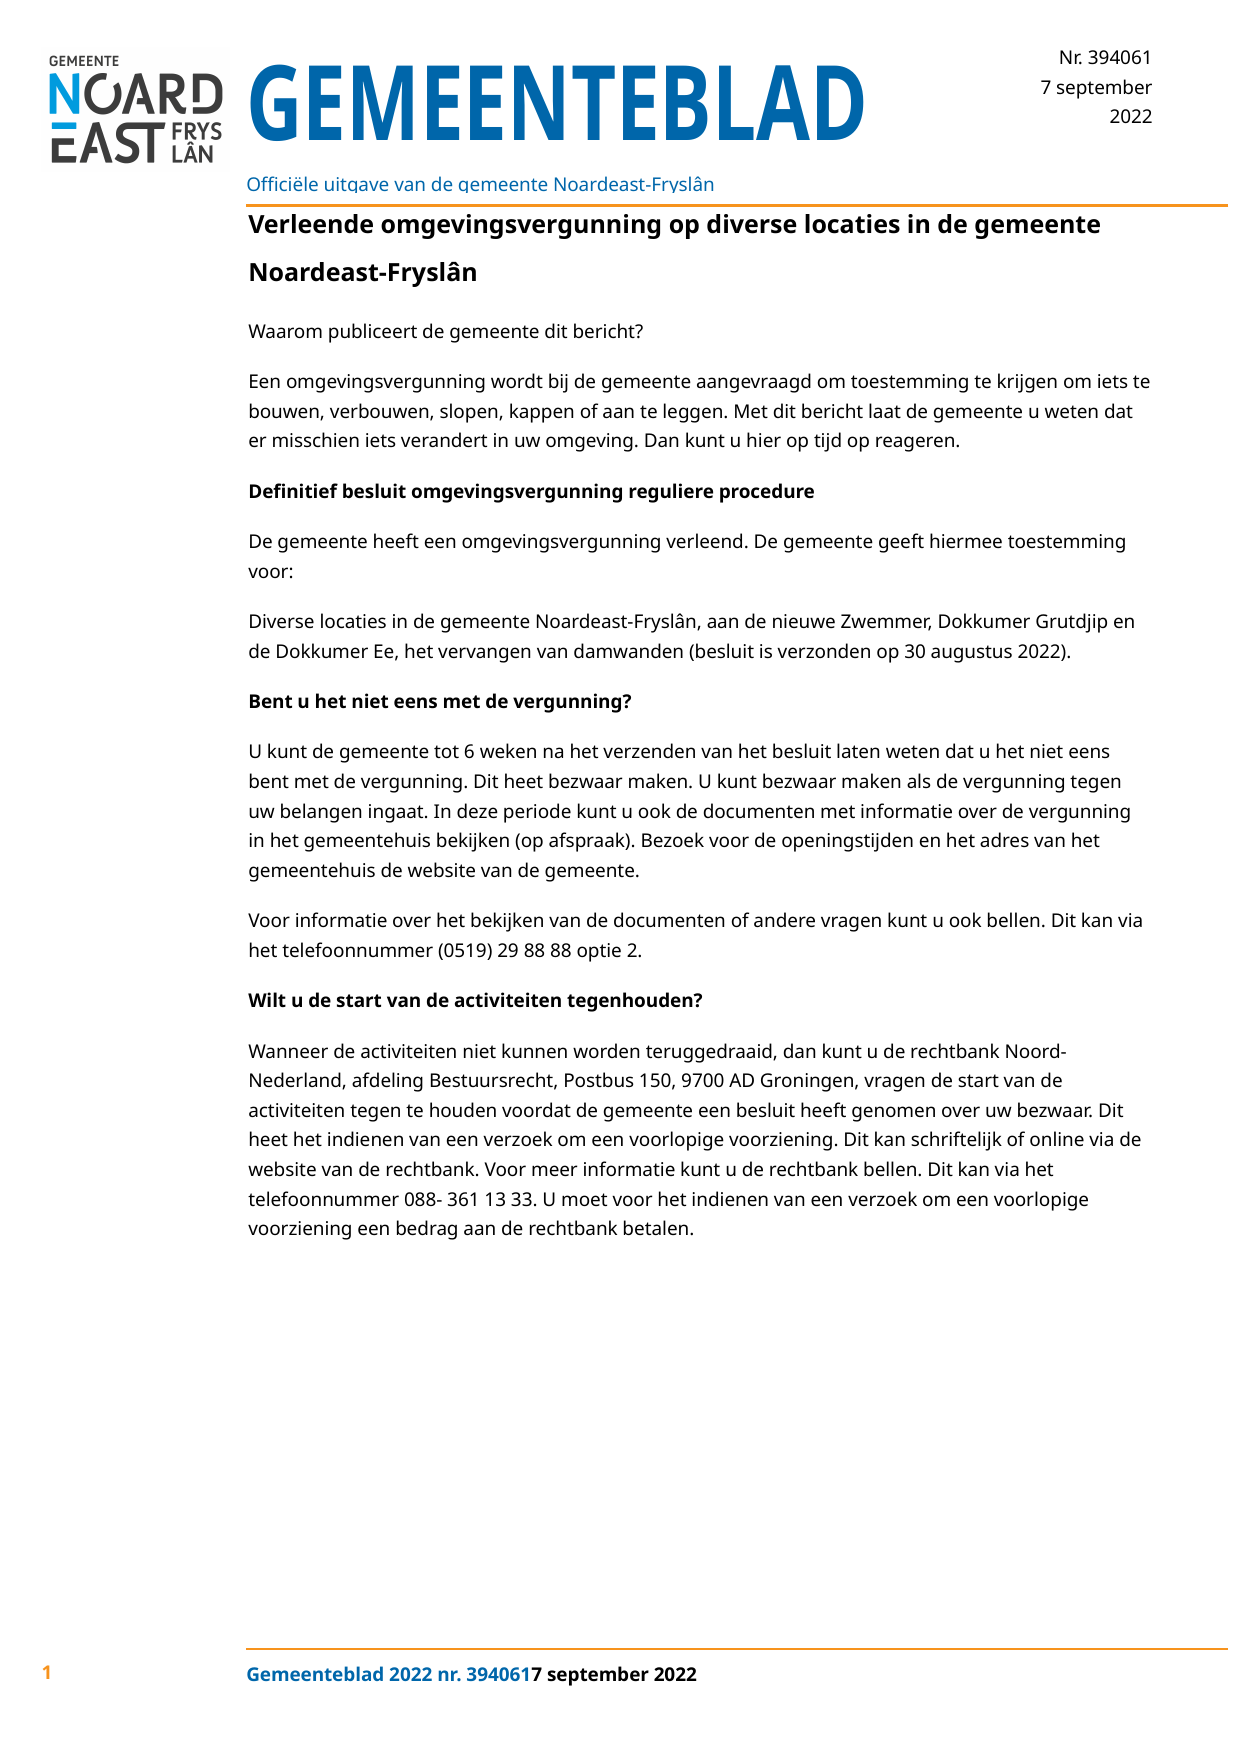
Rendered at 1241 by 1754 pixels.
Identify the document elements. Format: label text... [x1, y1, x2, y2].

text Wanneer de activiteiten niet kunnen worden teruggedraaid, dan kunt u de rechtbank Noord-Nederland, afdeling Bestuursrecht, Postbus 150, 9700 AD Groningen, vragen de start van de activiteiten tegen te houden voordat de gemeente een besluit heeft genomen over uw bezwaar. Dit heet het indienen van een verzoek om een voorlopige voorziening. Dit kan schriftelijk of online via de website van de rechtbank. Voor meer informatie kunt u de rechtbank bellen. Dit kan via het telefoonnummer 088- 361 13 33. U moet voor het indienen van een verzoek om een voorlopige voorziening een bedrag aan de rechtbank betalen. [248, 1038, 1152, 1241]
picture [41, 47, 231, 172]
text Verleende omgevingsvergunning op diverse locaties in de gemeente Noardeast-Fryslân [248, 207, 1152, 288]
text De gemeente heeft een omgevingsvergunning verleend. De gemeente geeft hiermee toestemming voor: [248, 528, 1152, 584]
text Definitief besluit omgevingsvergunning reguliere procedure [248, 478, 1152, 504]
text Voor informatie over het bekijken van de documenten of andere vragen kunt u ook bellen. Dit kan via het telefoonnummer (0519) 29 88 88 optie 2. [248, 907, 1152, 963]
text Diverse locaties in de gemeente Noardeast-Fryslân, aan de nieuwe Zwemmer, Dokkumer Grutdjip en de Dokkumer Ee, het vervangen van damwanden (besluit is verzonden op 30 augustus 2022). [248, 608, 1152, 664]
text Bent u het niet eens met de vergunning? [248, 688, 1152, 714]
text Waarom publiceert de gemeente dit bericht? [248, 318, 1152, 344]
text Een omgevingsvergunning wordt bij de gemeente aangevraagd om toestemming te krijgen om iets te bouwen, verbouwen, slopen, kappen of aan te leggen. Met dit bericht laat de gemeente u weten dat er misschien iets verandert in uw omgeving. Dan kunt u hier op tijd op reageren. [248, 368, 1152, 453]
text U kunt de gemeente tot 6 weken na het verzenden van het besluit laten weten dat u het niet eens bent met de vergunning. Dit heet bezwaar maken. U kunt bezwaar maken als de vergunning tegen uw belangen ingaat. In deze periode kunt u ook de documenten met informatie over de vergunning in het gemeentehuis bekijken (op afspraak). Bezoek voor de openingstijden en het adres van het gemeentehuis de website van de gemeente. [248, 739, 1152, 883]
text Wilt u de start van de activiteiten tegenhouden? [248, 987, 1152, 1013]
